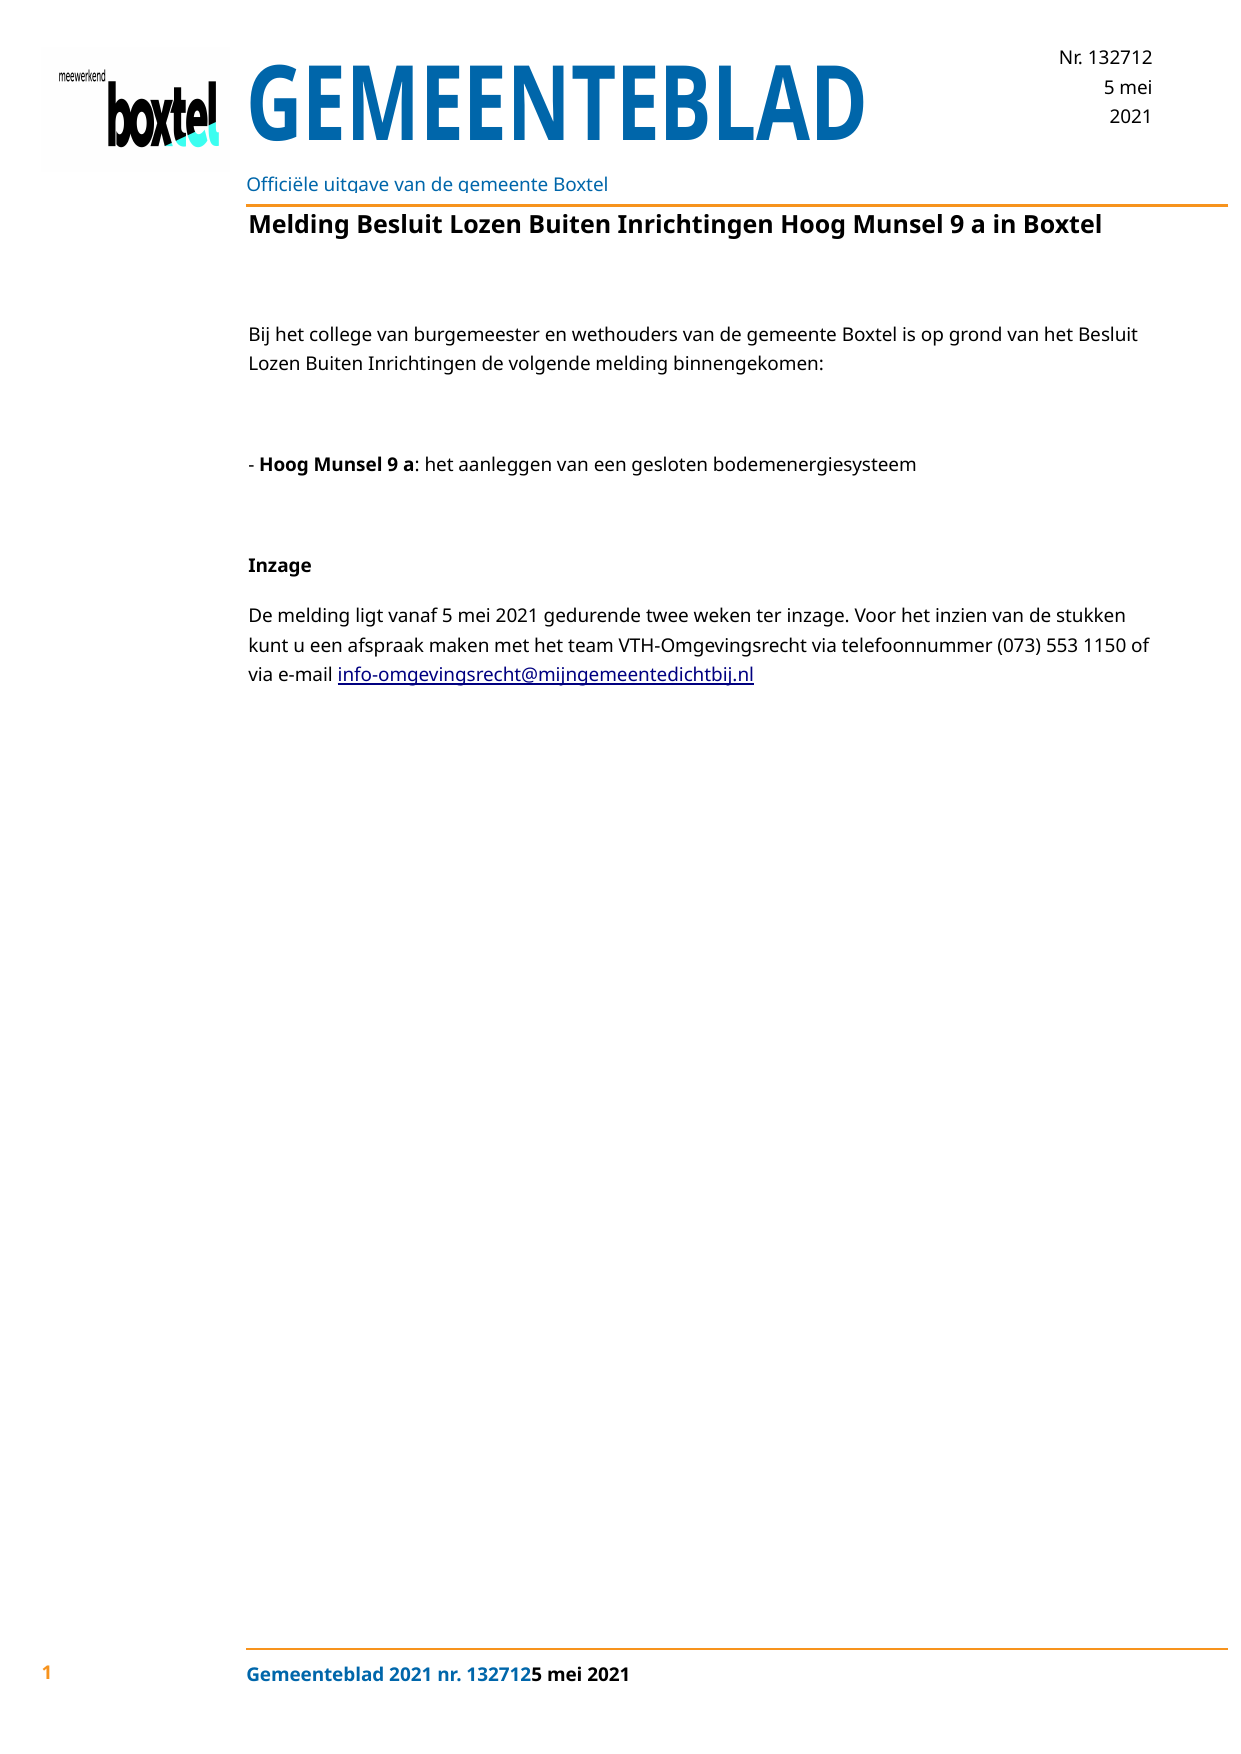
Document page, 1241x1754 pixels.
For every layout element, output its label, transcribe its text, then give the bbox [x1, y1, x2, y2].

text - Hoog Munsel 9 a: het aanleggen van een gesloten bodemenergiesysteem [248, 451, 1152, 477]
text Inzage [248, 552, 1152, 578]
text Melding Besluit Lozen Buiten Inrichtingen Hoog Munsel 9 a in Boxtel [248, 207, 1152, 241]
text De melding ligt vanaf 5 mei 2021 gedurende twee weken ter inzage. Voor het inzien van de stukken kunt u een afspraak maken met het team VTH-Omgevingsrecht via telefoonnummer (073) 553 1150 of via e-mail info-omgevingsrecht@mijngemeentedichtbij.nl [248, 602, 1152, 687]
picture [41, 47, 231, 172]
text Bij het college van burgemeester en wethouders van de gemeente Boxtel is op grond van het Besluit Lozen Buiten Inrichtingen de volgende melding binnengekomen: [248, 321, 1152, 376]
